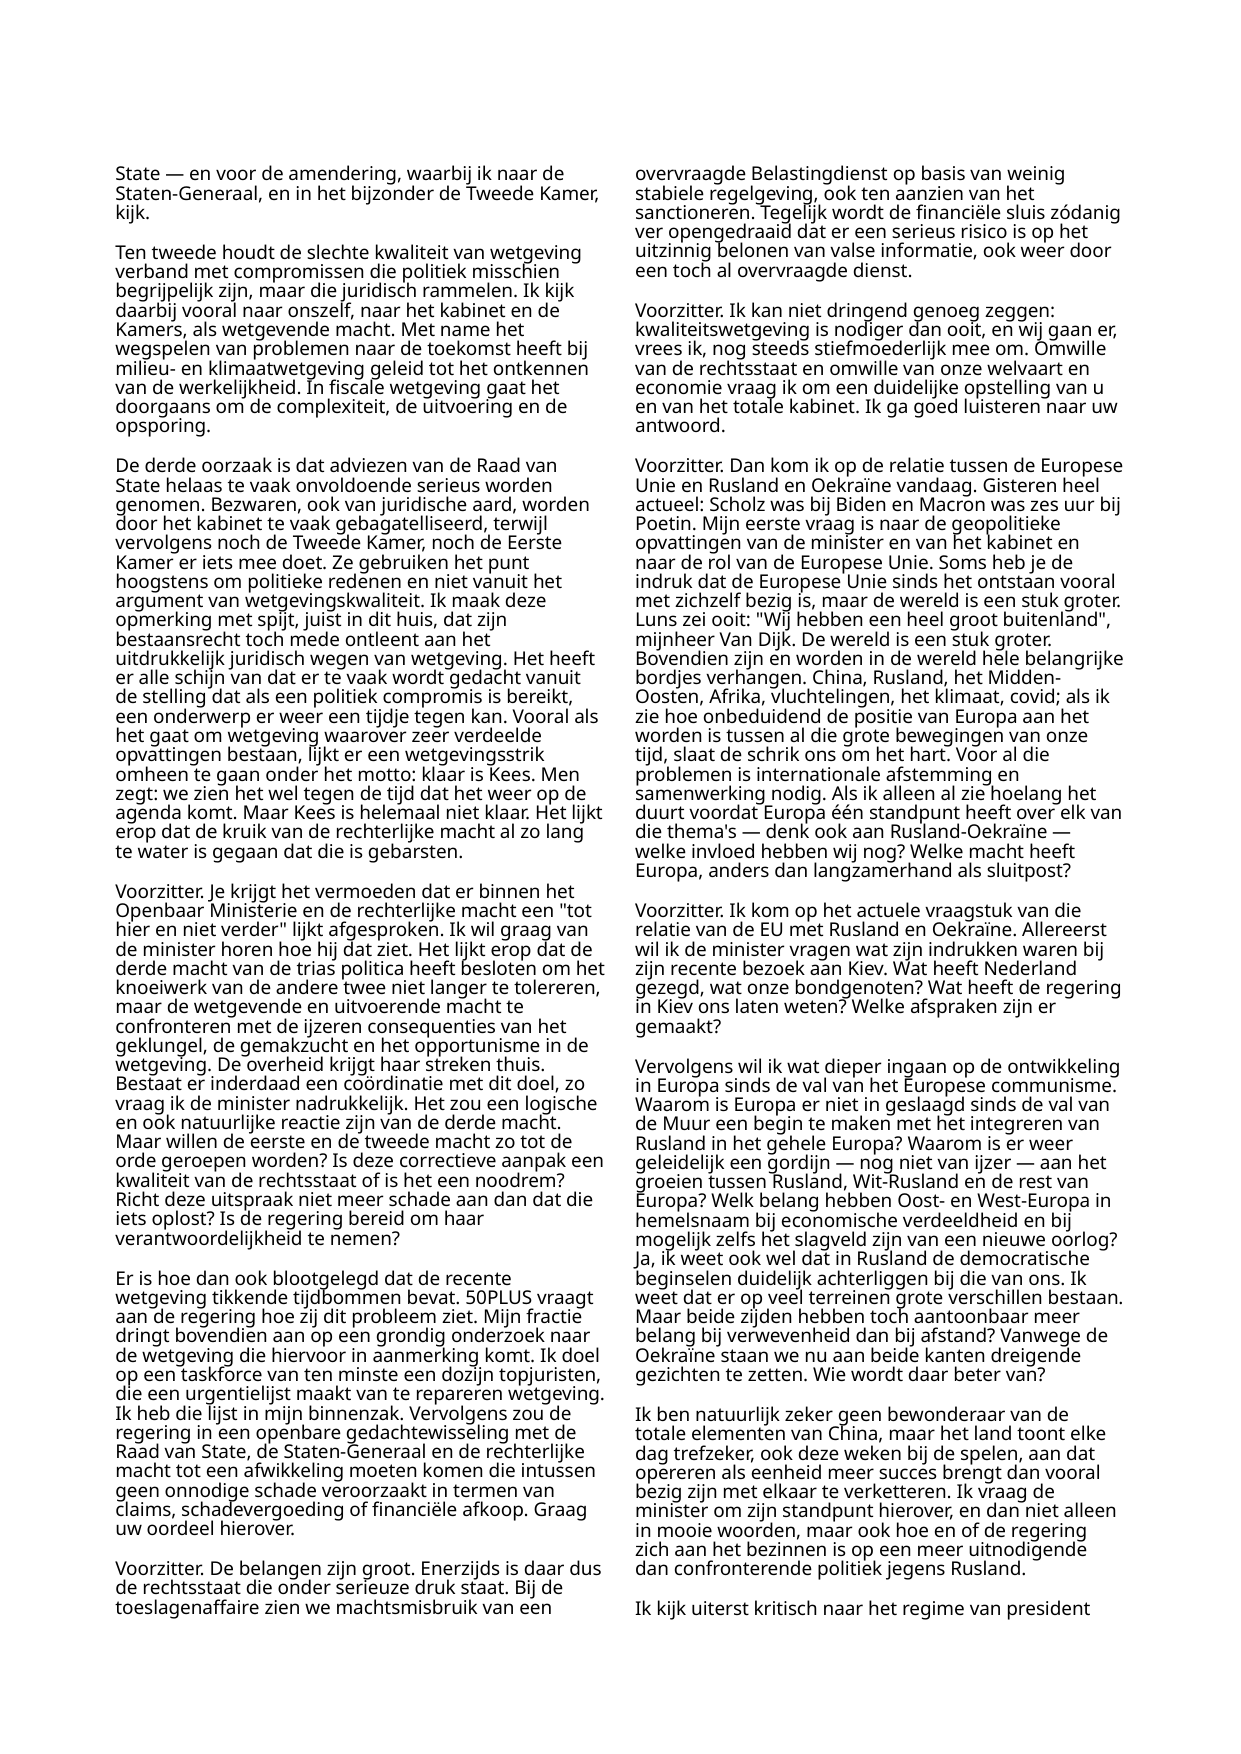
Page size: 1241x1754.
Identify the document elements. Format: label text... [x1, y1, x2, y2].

text Er is hoe dan ook blootgelegd dat de recente wetgeving tikkende tijdbommen bevat. 50PLUS vraagt aan de regering hoe zij dit probleem ziet. Mijn fractie dringt bovendien aan op een grondig onderzoek naar de wetgeving die hiervoor in aanmerking komt. Ik doel op een taskforce van ten minste een dozijn topjuristen, die een urgentielijst maakt van te repareren wetgeving. Ik heb die lijst in mijn binnenzak. Vervolgens zou de regering in een openbare gedachtewisseling met de Raad van State, de Staten-Generaal en de rechterlijke macht tot een afwikkeling moeten komen die intussen geen onnodige schade veroorzaakt in termen van claims, schadevergoeding of financiële afkoop. Graag uw oordeel hierover. [115, 1269, 605, 1539]
text De derde oorzaak is dat adviezen van de Raad van State helaas te vaak onvoldoende serieus worden genomen. Bezwaren, ook van juridische aard, worden door het kabinet te vaak gebagatelliseerd, terwijl vervolgens noch de Tweede Kamer, noch de Eerste Kamer er iets mee doet. Ze gebruiken het punt hoogstens om politieke redenen en niet vanuit het argument van wetgevingskwaliteit. Ik maak deze opmerking met spijt, juist in dit huis, dat zijn bestaansrecht toch mede ontleent aan het uitdrukkelijk juridisch wegen van wetgeving. Het heeft er alle schijn van dat er te vaak wordt gedacht vanuit de stelling dat als een politiek compromis is bereikt, een onderwerp er weer een tijdje tegen kan. Vooral als het gaat om wetgeving waarover zeer verdeelde opvattingen bestaan, lijkt er een wetgevingsstrik omheen te gaan onder het motto: klaar is Kees. Men zegt: we zien het wel tegen de tijd dat het weer op de agenda komt. Maar Kees is helemaal niet klaar. Het lijkt erop dat de kruik van de rechterlijke macht al zo lang te water is gegaan dat die is gebarsten. [115, 457, 605, 862]
text Ten tweede houdt de slechte kwaliteit van wetgeving verband met compromissen die politiek misschien begrijpelijk zijn, maar die juridisch rammelen. Ik kijk daarbij vooral naar onszelf, naar het kabinet en de Kamers, als wetgevende macht. Met name het wegspelen van problemen naar de toekomst heeft bij milieu- en klimaatwetgeving geleid tot het ontkennen van de werkelijkheid. In fiscale wetgeving gaat het doorgaans om de complexiteit, de uitvoering en de opsporing. [115, 244, 605, 437]
text Ik ben natuurlijk zeker geen bewonderaar van de totale elementen van China, maar het land toont elke dag trefzeker, ook deze weken bij de spelen, aan dat opereren als eenheid meer succes brengt dan vooral bezig zijn met elkaar te verketteren. Ik vraag de minister om zijn standpunt hierover, en dan niet alleen in mooie woorden, maar ook hoe en of de regering zich aan het bezinnen is op een meer uitnodigende dan confronterende politiek jegens Rusland. [635, 1406, 1125, 1579]
text Ik kijk uiterst kritisch naar het regime van president [635, 1600, 1125, 1619]
text overvraagde Belastingdienst op basis van weinig stabiele regelgeving, ook ten aanzien van het sanctioneren. Tegelijk wordt de financiële sluis zódanig ver opengedraaid dat er een serieus risico is op het uitzinnig belonen van valse informatie, ook weer door een toch al overvraagde dienst. [635, 165, 1125, 281]
text Voorzitter. De belangen zijn groot. Enerzijds is daar dus de rechtsstaat die onder serieuze druk staat. Bij de toeslagenaffaire zien we machtsmisbruik van een [115, 1560, 605, 1618]
text State — en voor de amendering, waarbij ik naar de Staten-Generaal, en in het bijzonder de Tweede Kamer, kijk. [115, 165, 605, 223]
text Vervolgens wil ik wat dieper ingaan op de ontwikkeling in Europa sinds de val van het Europese communisme. Waarom is Europa er niet in geslaagd sinds de val van de Muur een begin te maken met het integreren van Rusland in het gehele Europa? Waarom is er weer geleidelijk een gordijn — nog niet van ijzer — aan het groeien tussen Rusland, Wit-Rusland en de rest van Europa? Welk belang hebben Oost- en West-Europa in hemelsnaam bij economische verdeeldheid en bij mogelijk zelfs het slagveld zijn van een nieuwe oorlog? Ja, ik weet ook wel dat in Rusland de democratische beginselen duidelijk achterliggen bij die van ons. Ik weet dat er op veel terreinen grote verschillen bestaan. Maar beide zijden hebben toch aantoonbaar meer belang bij verwevenheid dan bij afstand? Vanwege de Oekraïne staan we nu aan beide kanten dreigende gezichten te zetten. Wie wordt daar beter van? [635, 1058, 1125, 1385]
text Voorzitter. Ik kan niet dringend genoeg zeggen: kwaliteitswetgeving is nodiger dan ooit, en wij gaan er, vrees ik, nog steeds stiefmoederlijk mee om. Omwille van de rechtsstaat en omwille van onze welvaart en economie vraag ik om een duidelijke opstelling van u en van het totale kabinet. Ik ga goed luisteren naar uw antwoord. [635, 302, 1125, 437]
text Voorzitter. Je krijgt het vermoeden dat er binnen het Openbaar Ministerie en de rechterlijke macht een "tot hier en niet verder" lijkt afgesproken. Ik wil graag van de minister horen hoe hij dat ziet. Het lijkt erop dat de derde macht van de trias politica heeft besloten om het knoeiwerk van de andere twee niet langer te tolereren, maar de wetgevende en uitvoerende macht te confronteren met de ijzeren consequenties van het geklungel, de gemakzucht en het opportunisme in de wetgeving. De overheid krijgt haar streken thuis. Bestaat er inderdaad een coördinatie met dit doel, zo vraag ik de minister nadrukkelijk. Het zou een logische en ook natuurlijke reactie zijn van de derde macht. Maar willen de eerste en de tweede macht zo tot de orde geroepen worden? Is deze correctieve aanpak een kwaliteit van de rechtsstaat of is het een noodrem? Richt deze uitspraak niet meer schade aan dan dat die iets oplost? Is de regering bereid om haar verantwoordelijkheid te nemen? [115, 883, 605, 1249]
text Voorzitter. Ik kom op het actuele vraagstuk van die relatie van de EU met Rusland en Oekraïne. Allereerst wil ik de minister vragen wat zijn indrukken waren bij zijn recente bezoek aan Kiev. Wat heeft Nederland gezegd, wat onze bondgenoten? Wat heeft de regering in Kiev ons laten weten? Welke afspraken zijn er gemaakt? [635, 902, 1125, 1037]
text Voorzitter. Dan kom ik op de relatie tussen de Europese Unie en Rusland en Oekraïne vandaag. Gisteren heel actueel: Scholz was bij Biden en Macron was zes uur bij Poetin. Mijn eerste vraag is naar de geopolitieke opvattingen van de minister en van het kabinet en naar de rol van de Europese Unie. Soms heb je de indruk dat de Europese Unie sinds het ontstaan vooral met zichzelf bezig is, maar de wereld is een stuk groter. Luns zei ooit: "Wij hebben een heel groot buitenland", mijnheer Van Dijk. De wereld is een stuk groter. Bovendien zijn en worden in de wereld hele belangrijke bordjes verhangen. China, Rusland, het Midden-Oosten, Afrika, vluchtelingen, het klimaat, covid; als ik zie hoe onbeduidend de positie van Europa aan het worden is tussen al die grote bewegingen van onze tijd, slaat de schrik ons om het hart. Voor al die problemen is internationale afstemming en samenwerking nodig. Als ik alleen al zie hoelang het duurt voordat Europa één standpunt heeft over elk van die thema's — denk ook aan Rusland-Oekraïne — welke invloed hebben wij nog? Welke macht heeft Europa, anders dan langzamerhand als sluitpost? [635, 457, 1125, 881]
